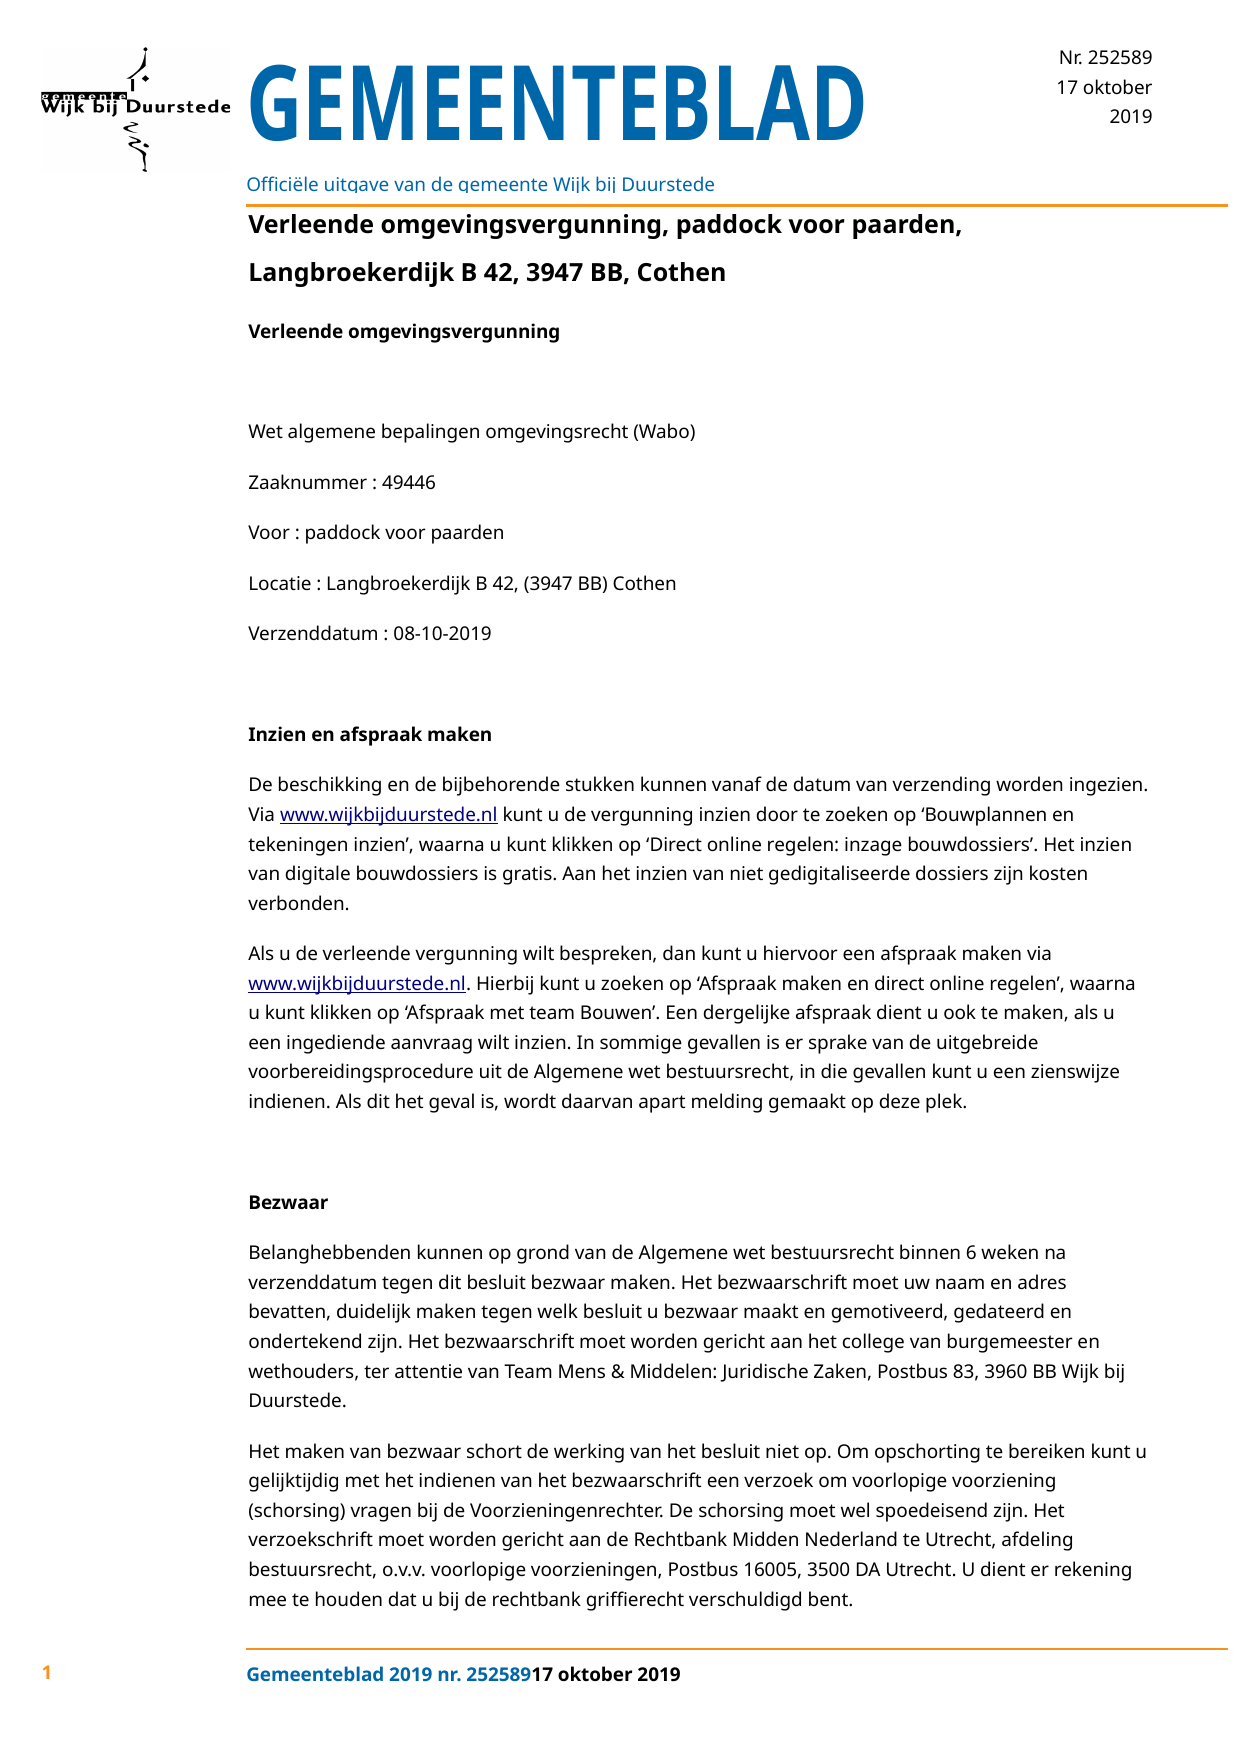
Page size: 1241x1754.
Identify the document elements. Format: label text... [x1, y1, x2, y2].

text Voor : paddock voor paarden [248, 519, 1152, 545]
text Verleende omgevingsvergunning, paddock voor paarden, Langbroekerdijk B 42, 3947 BB, Cothen [248, 207, 1152, 288]
text Locatie : Langbroekerdijk B 42, (3947 BB) Cothen [248, 570, 1152, 596]
text Zaaknummer : 49446 [248, 469, 1152, 495]
text Inzien en afspraak maken [248, 721, 1152, 747]
text Wet algemene bepalingen omgevingsrecht (Wabo) [248, 419, 1152, 444]
text De beschikking en de bijbehorende stukken kunnen vanaf de datum van verzending worden ingezien. Via www.wijkbijduurstede.nl kunt u de vergunning inzien door te zoeken op ‘Bouwplannen en tekeningen inzien’, waarna u kunt klikken op ‘Direct online regelen: inzage bouwdossiers’. Het inzien van digitale bouwdossiers is gratis. Aan het inzien van niet gedigitaliseerde dossiers zijn kosten verbonden. [248, 772, 1152, 916]
text Belanghebbenden kunnen op grond van de Algemene wet bestuursrecht binnen 6 weken na verzenddatum tegen dit besluit bezwaar maken. Het bezwaarschrift moet uw naam en adres bevatten, duidelijk maken tegen welk besluit u bezwaar maakt en gemotiveerd, gedateerd en ondertekend zijn. Het bezwaarschrift moet worden gericht aan het college van burgemeester en wethouders, ter attentie van Team Mens & Middelen: Juridische Zaken, Postbus 83, 3960 BB Wijk bij Duurstede. [248, 1239, 1152, 1413]
text Bezwaar [248, 1189, 1152, 1215]
text Verleende omgevingsvergunning [248, 318, 1152, 344]
text Het maken van bezwaar schort de werking van het besluit niet op. Om opschorting te bereiken kunt u gelijktijdig met het indienen van het bezwaarschrift een verzoek om voorlopige voorziening (schorsing) vragen bij de Voorzieningenrechter. De schorsing moet wel spoedeisend zijn. Het verzoekschrift moet worden gericht aan de Rechtbank Midden Nederland te Utrecht, afdeling bestuursrecht, o.v.v. voorlopige voorzieningen, Postbus 16005, 3500 DA Utrecht. U dient er rekening mee te houden dat u bij de rechtbank griffierecht verschuldigd bent. [248, 1438, 1152, 1612]
text Verzenddatum : 08-10-2019 [248, 620, 1152, 646]
text Als u de verleende vergunning wilt bespreken, dan kunt u hiervoor een afspraak maken via www.wijkbijduurstede.nl. Hierbij kunt u zoeken op ‘Afspraak maken en direct online regelen’, waarna u kunt klikken op ‘Afspraak met team Bouwen’. Een dergelijke afspraak dient u ook te maken, als u een ingediende aanvraag wilt inzien. In sommige gevallen is er sprake van de uitgebreide voorbereidingsprocedure uit de Algemene wet bestuursrecht, in die gevallen kunt u een zienswijze indienen. Als dit het geval is, wordt daarvan apart melding gemaakt op deze plek. [248, 940, 1152, 1114]
picture [41, 47, 231, 172]
